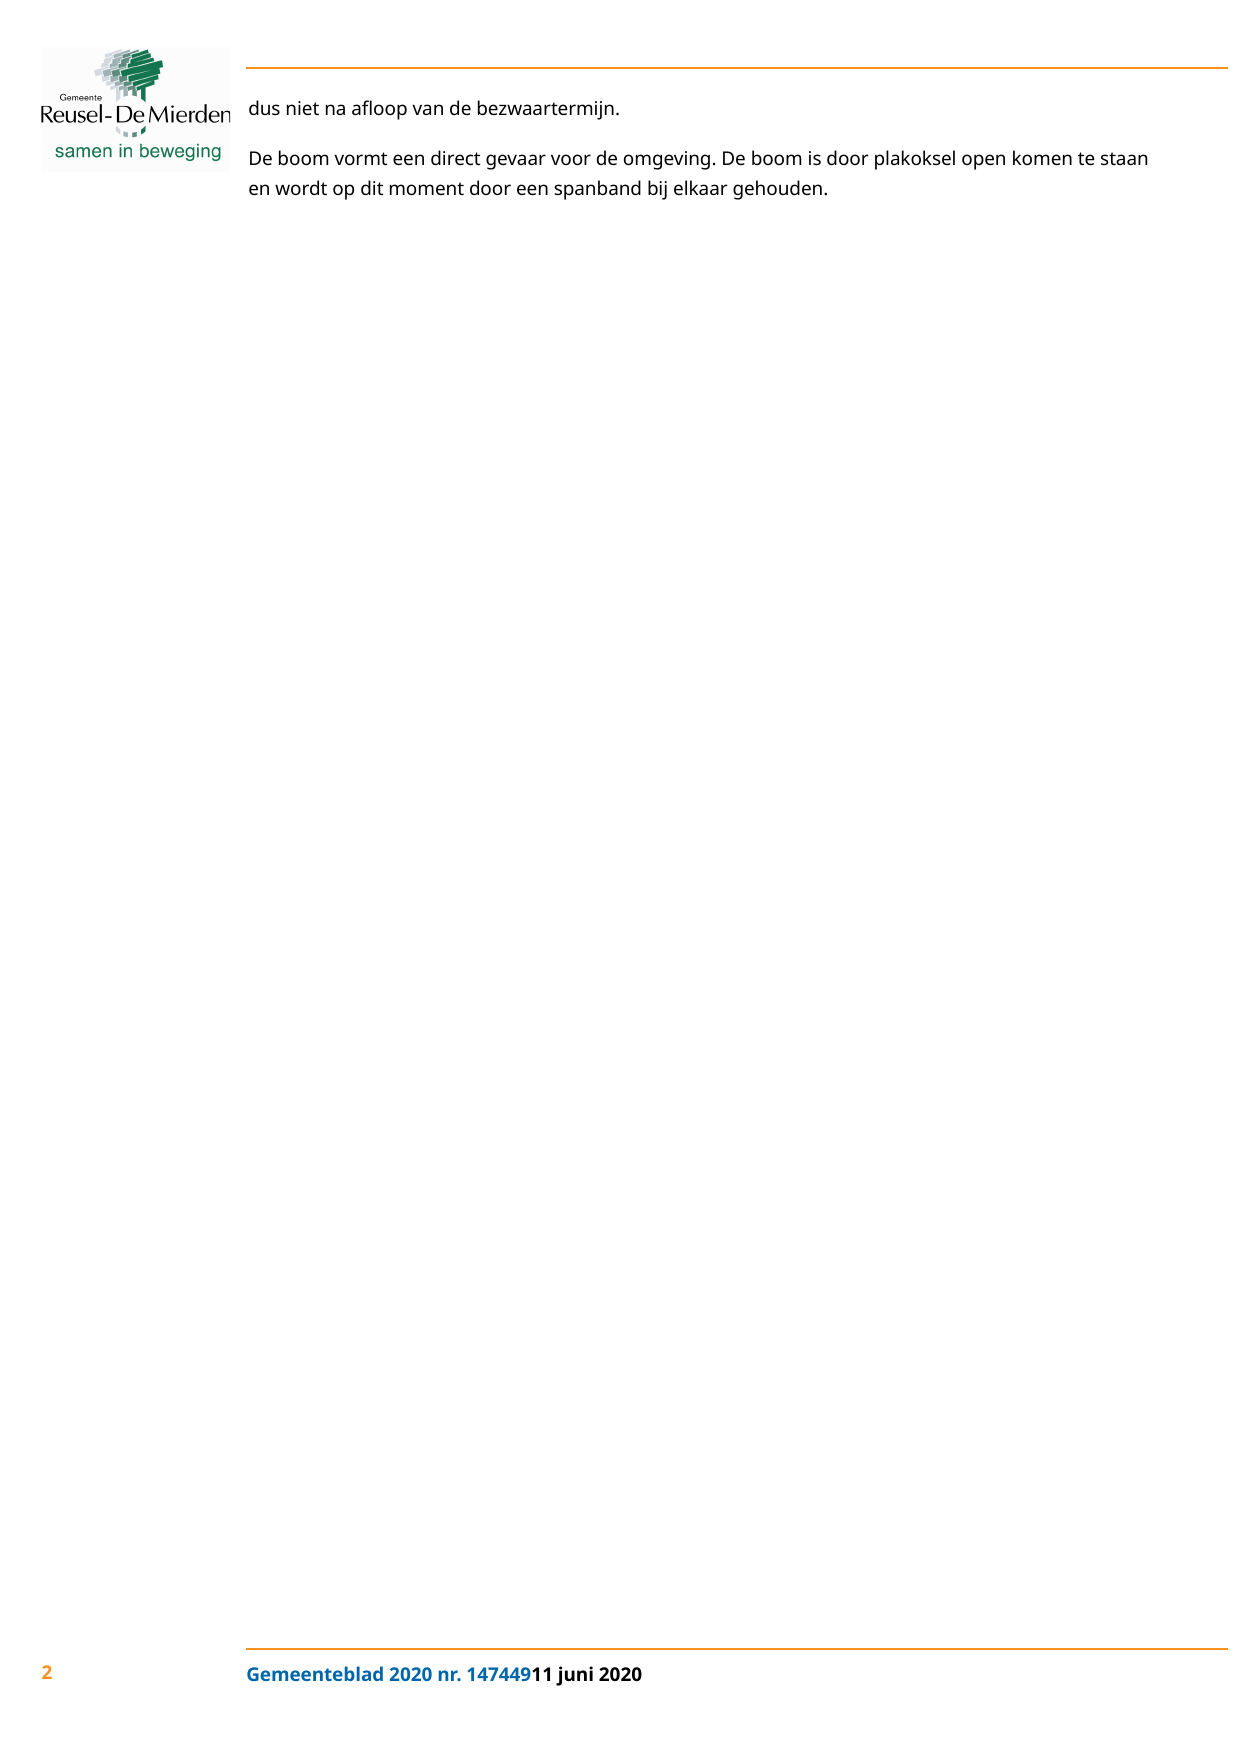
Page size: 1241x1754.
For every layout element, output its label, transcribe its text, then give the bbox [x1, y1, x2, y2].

picture [41, 47, 231, 172]
text De boom vormt een direct gevaar voor de omgeving. De boom is door plakoksel open komen te staan en wordt op dit moment door een spanband bij elkaar gehouden. [248, 145, 1152, 201]
text dus niet na afloop van de bezwaartermijn. [248, 95, 1152, 121]
